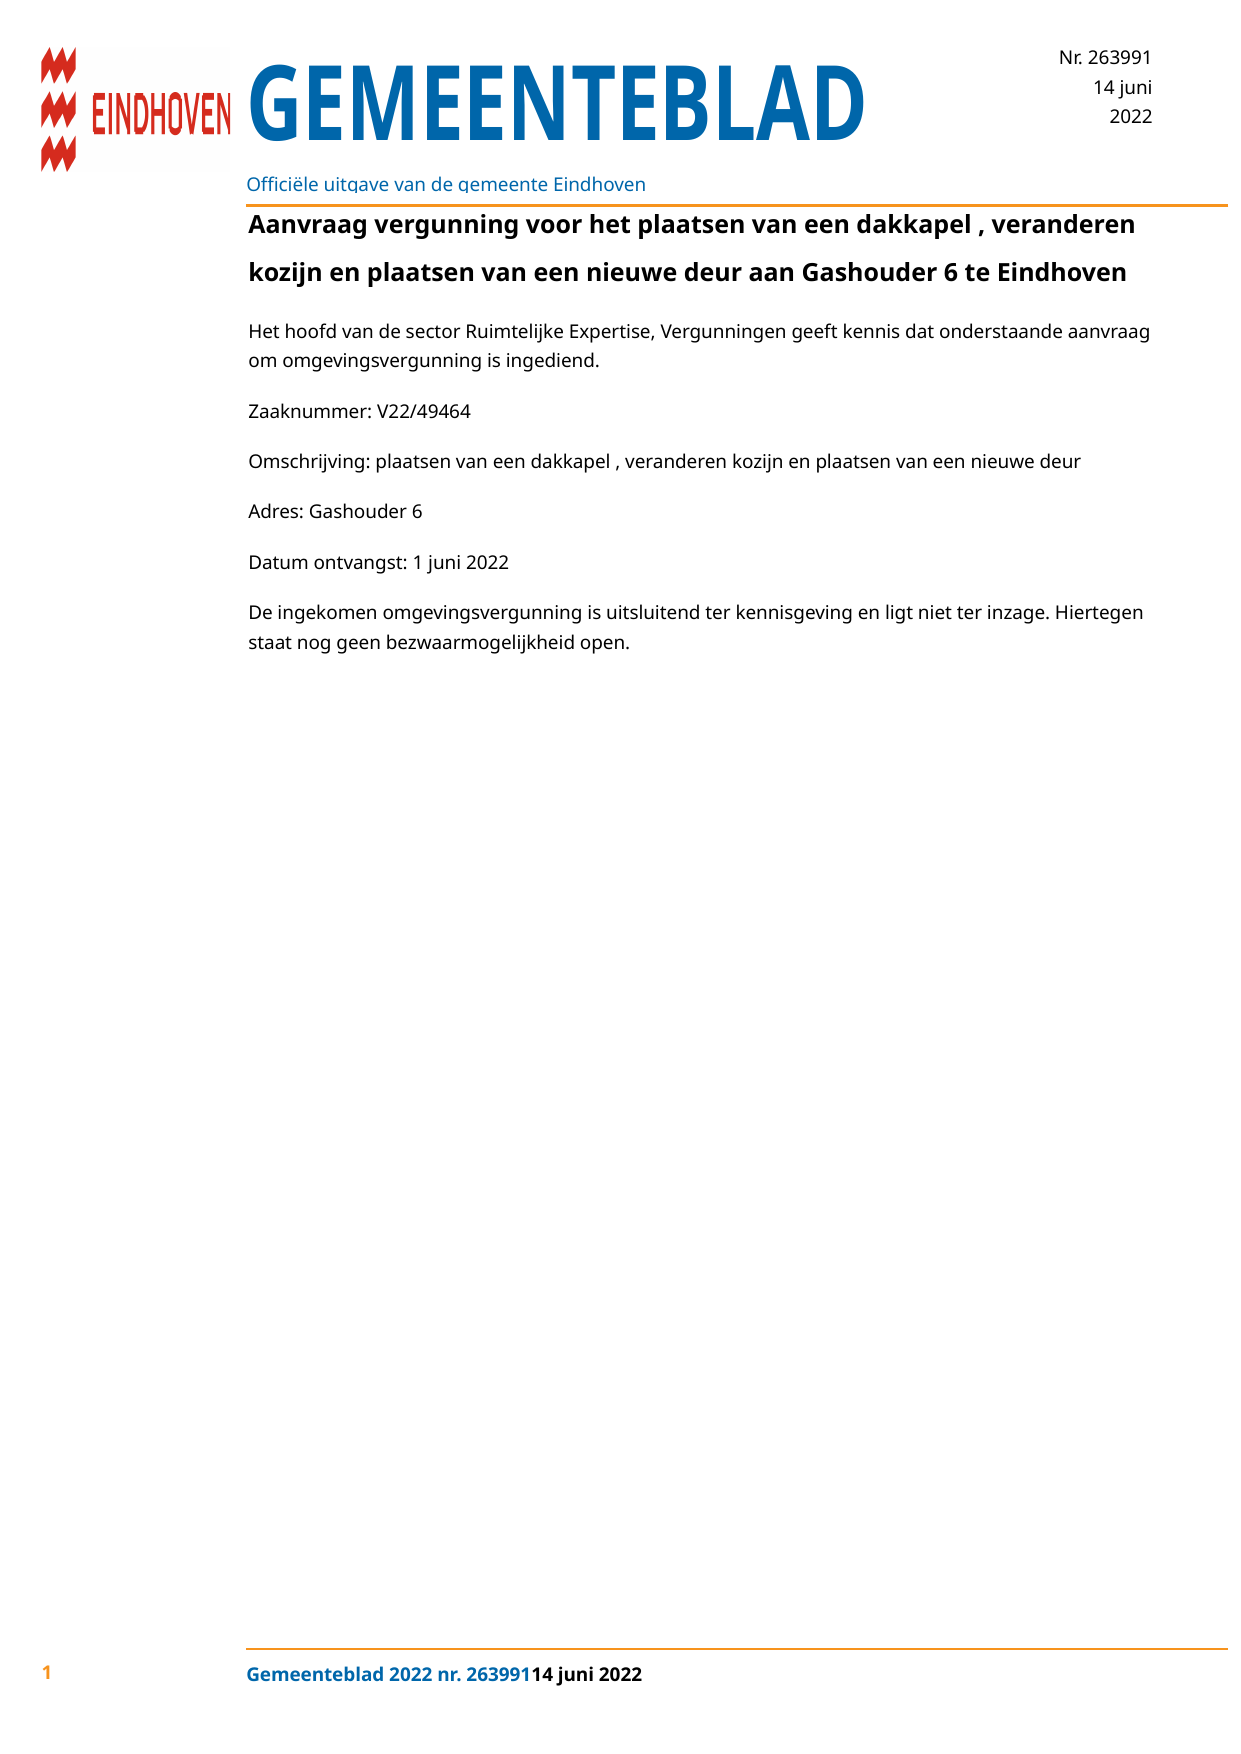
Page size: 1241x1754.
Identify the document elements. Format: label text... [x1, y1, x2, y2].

text Aanvraag vergunning voor het plaatsen van een dakkapel , veranderen kozijn en plaatsen van een nieuwe deur aan Gashouder 6 te Eindhoven [248, 207, 1152, 288]
text De ingekomen omgevingsvergunning is uitsluitend ter kennisgeving en ligt niet ter inzage. Hiertegen staat nog geen bezwaarmogelijkheid open. [248, 599, 1152, 655]
picture [41, 47, 231, 172]
text Het hoofd van de sector Ruimtelijke Expertise, Vergunningen geeft kennis dat onderstaande aanvraag om omgevingsvergunning is ingediend. [248, 318, 1152, 373]
text Adres: Gashouder 6 [248, 499, 1152, 524]
text Zaaknummer: V22/49464 [248, 398, 1152, 424]
text Datum ontvangst: 1 juni 2022 [248, 549, 1152, 575]
text Omschrijving: plaatsen van een dakkapel , veranderen kozijn en plaatsen van een nieuwe deur [248, 448, 1152, 474]
